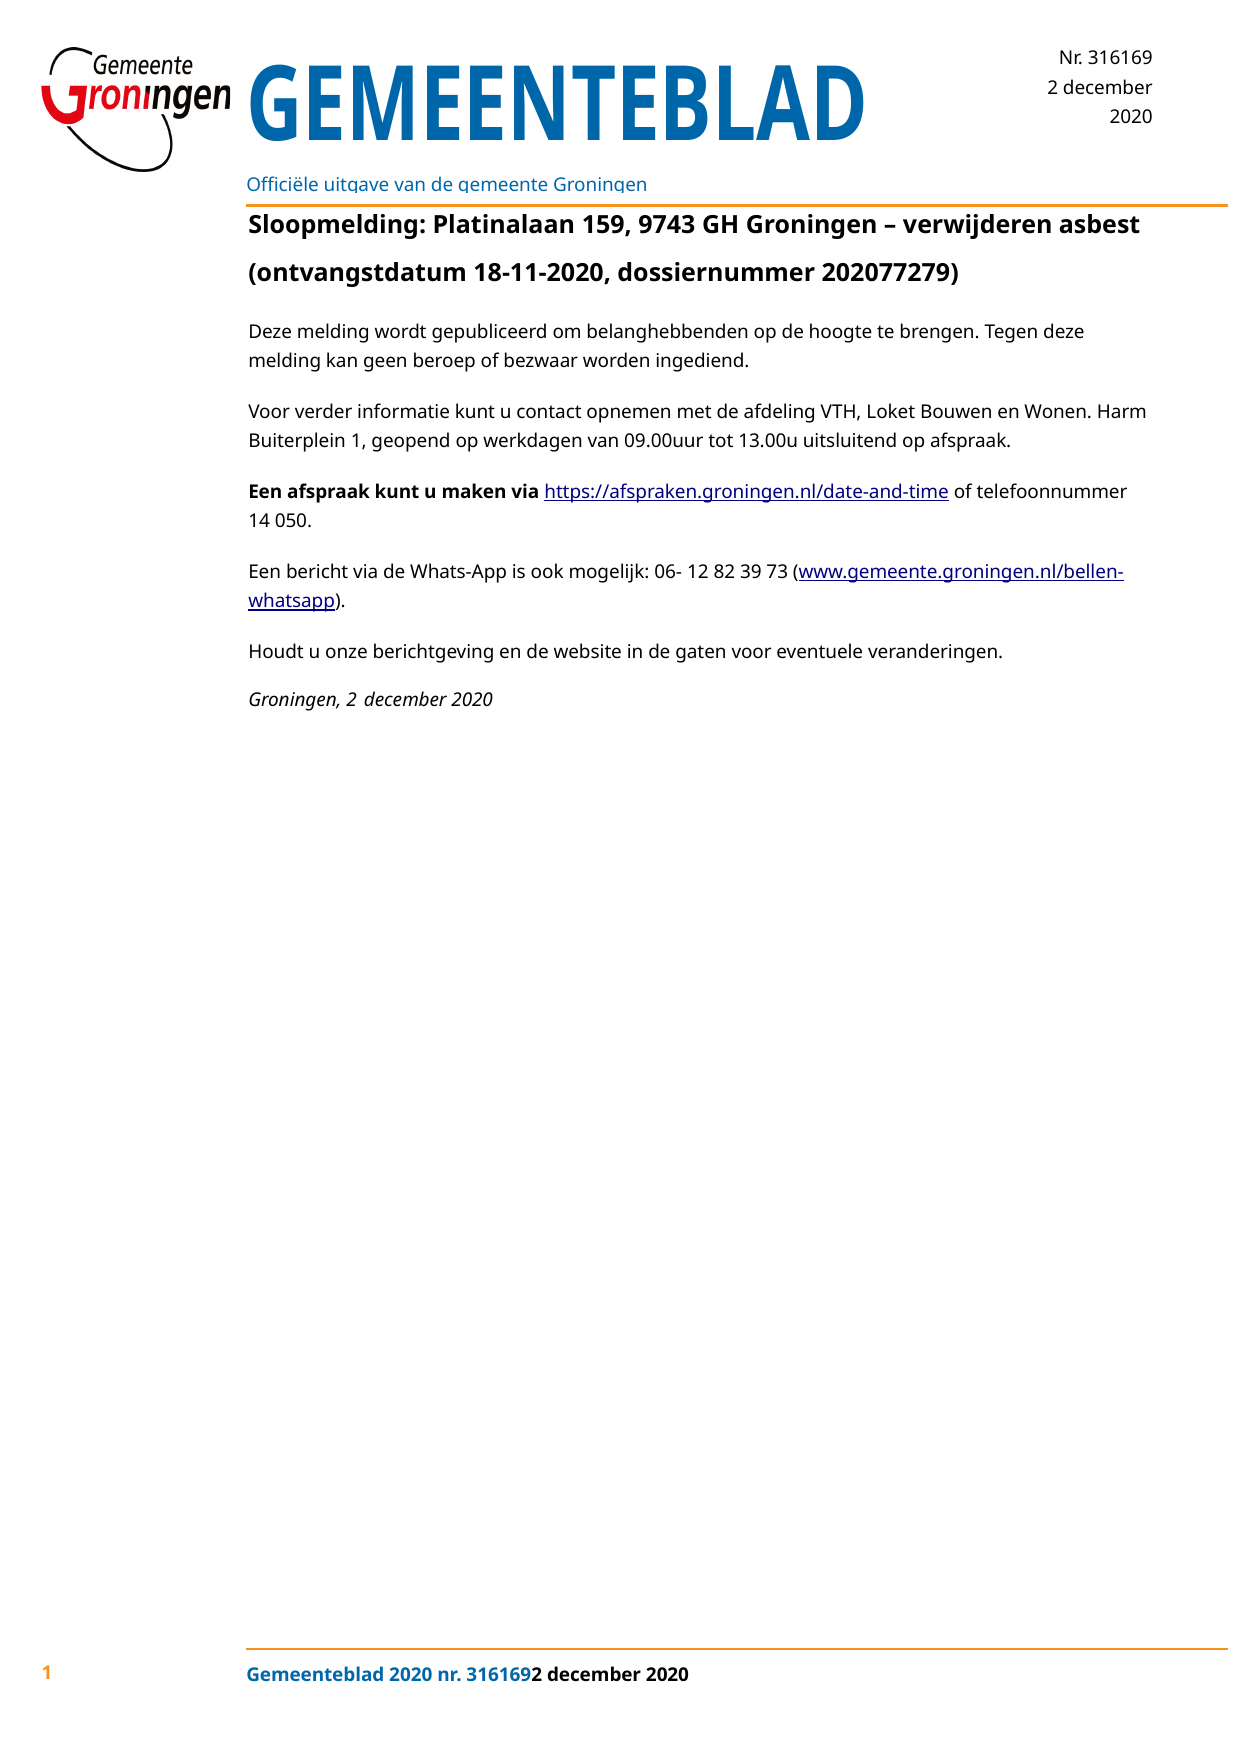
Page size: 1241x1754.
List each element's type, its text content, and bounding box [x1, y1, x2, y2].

text Groningen, 2 december 2020 [248, 686, 1152, 711]
text Een afspraak kunt u maken via https://afspraken.groningen.nl/date-and-time of telefoonnummer 14 050. [248, 478, 1152, 533]
text Houdt u onze berichtgeving en de website in de gaten voor eventuele veranderingen. [248, 638, 1152, 664]
text Sloopmelding: Platinalaan 159, 9743 GH Groningen – verwijderen asbest (ontvangstdatum 18-11-2020, dossiernummer 202077279) [248, 207, 1152, 288]
text Voor verder informatie kunt u contact opnemen met de afdeling VTH, Loket Bouwen en Wonen. Harm Buiterplein 1, geopend op werkdagen van 09.00uur tot 13.00u uitsluitend op afspraak. [248, 398, 1152, 453]
picture [41, 47, 231, 172]
text Een bericht via de Whats-App is ook mogelijk: 06- 12 82 39 73 (www.gemeente.groningen.nl/bellen-whatsapp). [248, 558, 1152, 613]
text Deze melding wordt gepubliceerd om belanghebbenden op de hoogte te brengen. Tegen deze melding kan geen beroep of bezwaar worden ingediend. [248, 318, 1152, 373]
